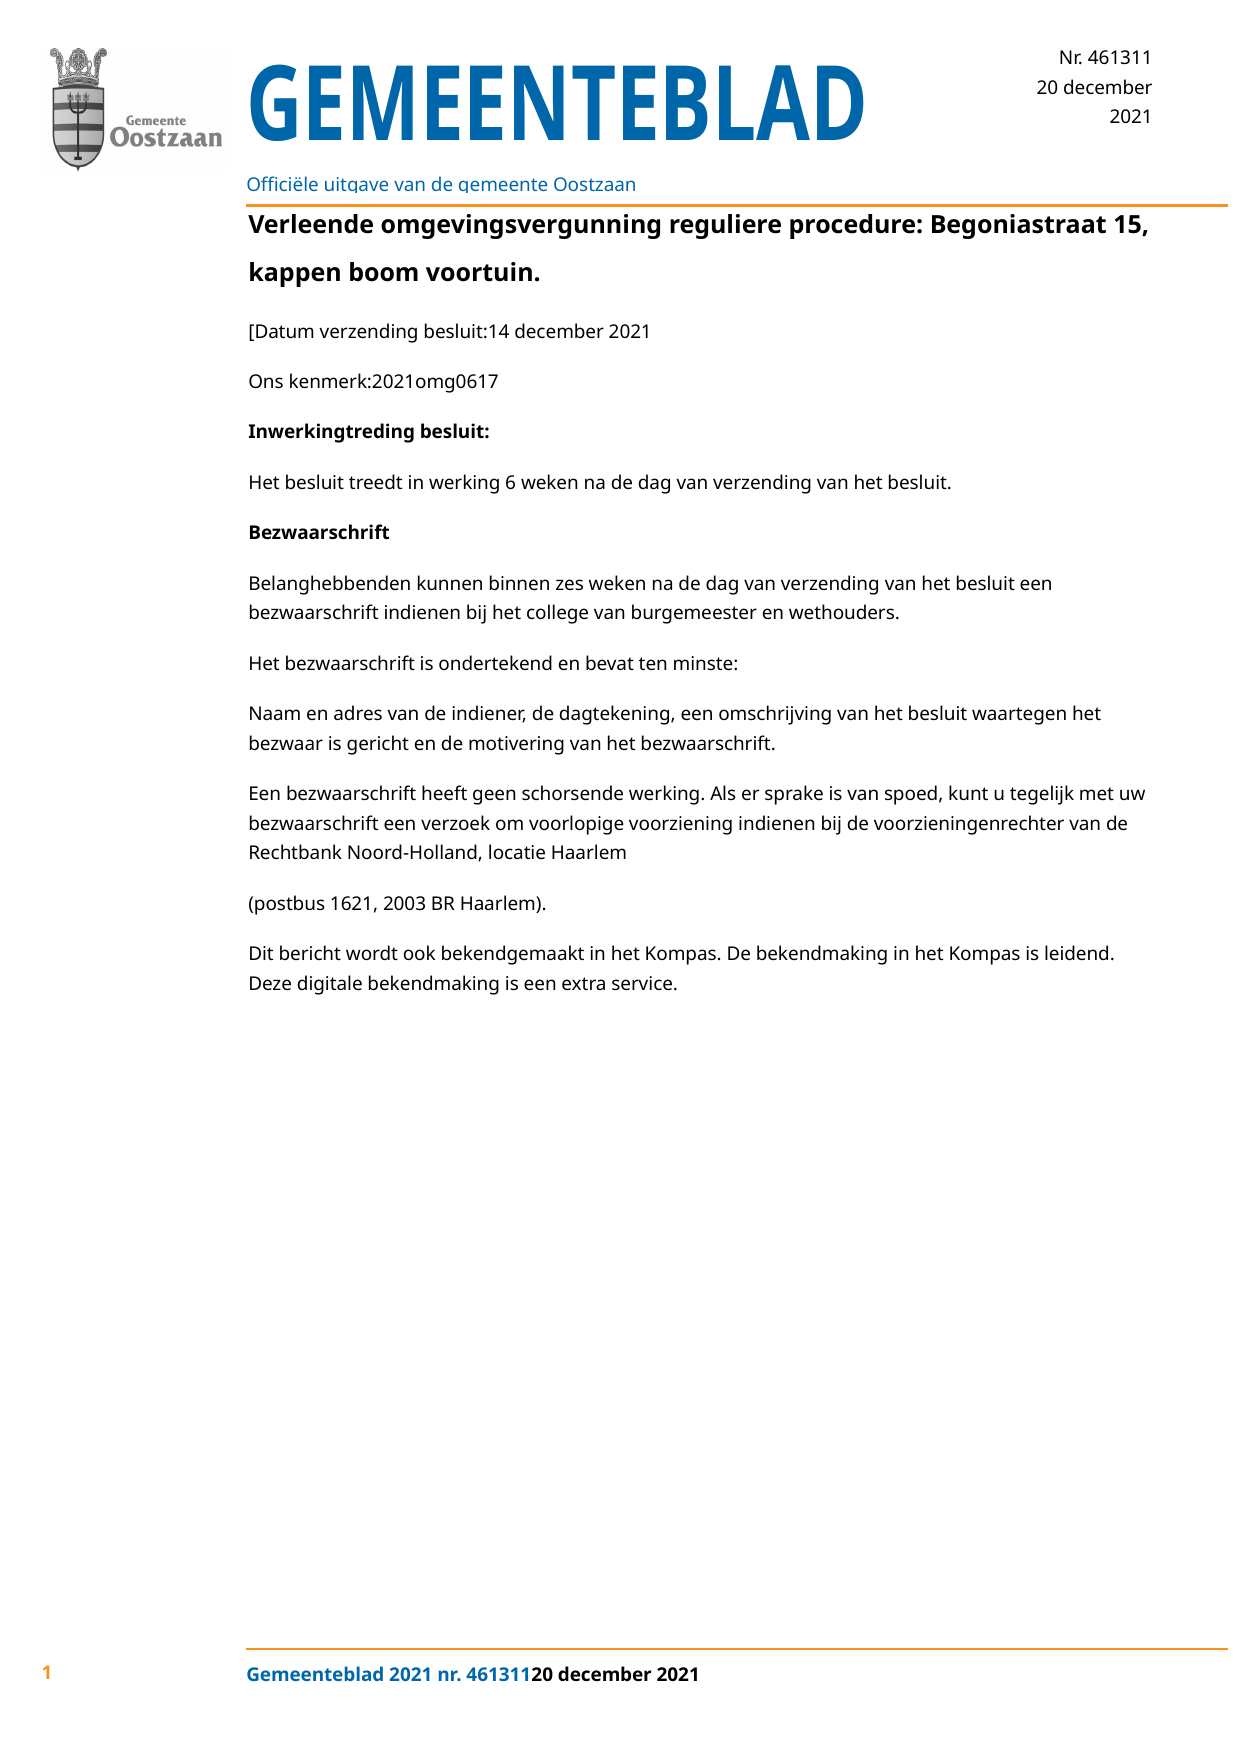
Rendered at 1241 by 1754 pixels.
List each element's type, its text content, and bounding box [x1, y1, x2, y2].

text Ons kenmerk:2021omg0617 [248, 368, 1152, 394]
text Het bezwaarschrift is ondertekend en bevat ten minste: [248, 650, 1152, 676]
text Het besluit treedt in werking 6 weken na de dag van verzending van het besluit. [248, 469, 1152, 495]
picture [41, 47, 231, 172]
text [Datum verzending besluit:14 december 2021 [248, 318, 1152, 344]
text Verleende omgevingsvergunning reguliere procedure: Begoniastraat 15, kappen boom voortuin. [248, 207, 1152, 288]
text Belanghebbenden kunnen binnen zes weken na de dag van verzending van het besluit een bezwaarschrift indienen bij het college van burgemeester en wethouders. [248, 570, 1152, 625]
text Naam en adres van de indiener, de dagtekening, een omschrijving van het besluit waartegen het bezwaar is gericht en de motivering van het bezwaarschrift. [248, 700, 1152, 756]
text (postbus 1621, 2003 BR Haarlem). [248, 890, 1152, 916]
text Een bezwaarschrift heeft geen schorsende werking. Als er sprake is van spoed, kunt u tegelijk met uw bezwaarschrift een verzoek om voorlopige voorziening indienen bij de voorzieningenrechter van de Rechtbank Noord-Holland, locatie Haarlem [248, 780, 1152, 865]
text Dit bericht wordt ook bekendgemaakt in het Kompas. De bekendmaking in het Kompas is leidend. Deze digitale bekendmaking is een extra service. [248, 940, 1152, 996]
text Inwerkingtreding besluit: [248, 419, 1152, 444]
text Bezwaarschrift [248, 519, 1152, 545]
